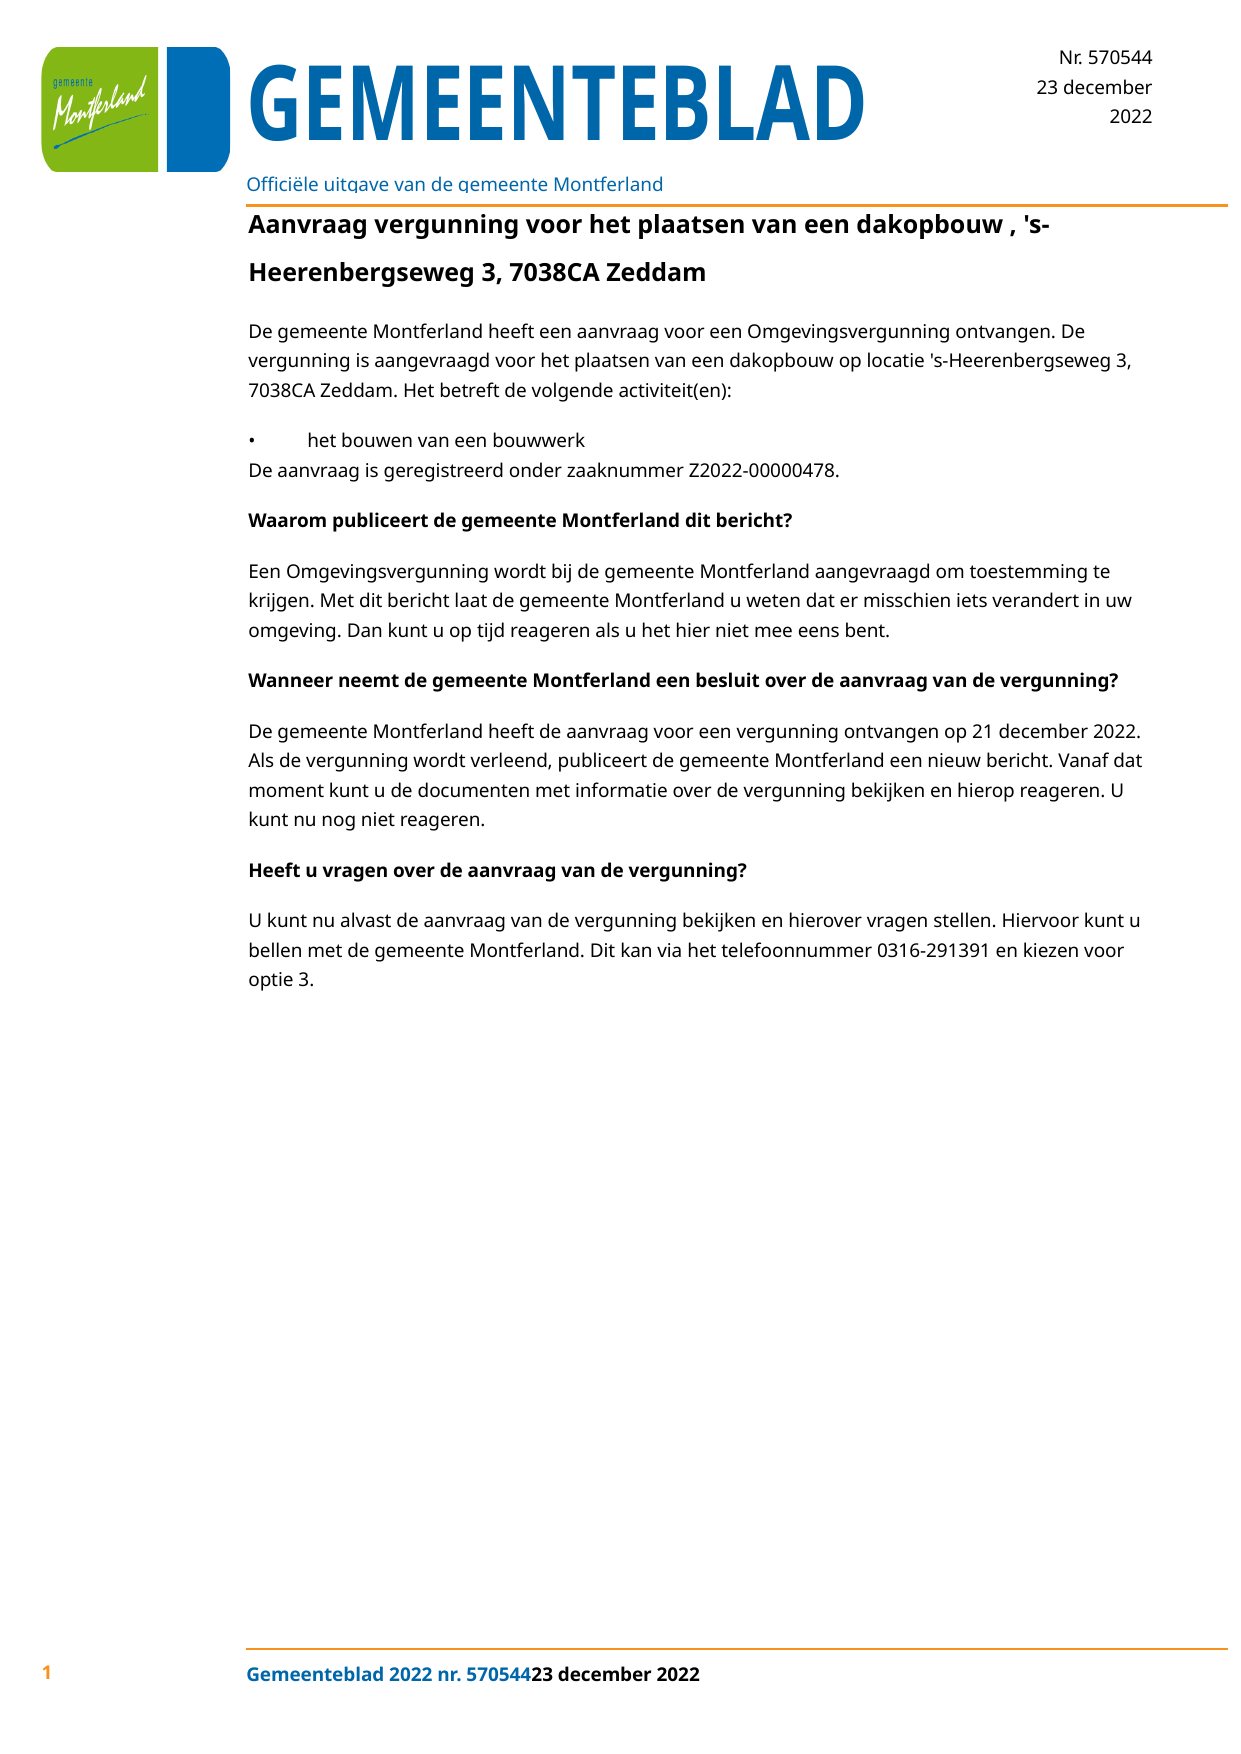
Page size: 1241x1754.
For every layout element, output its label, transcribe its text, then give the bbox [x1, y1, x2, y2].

text Een Omgevingsvergunning wordt bij de gemeente Montferland aangevraagd om toestemming te krijgen. Met dit bericht laat de gemeente Montferland u weten dat er misschien iets verandert in uw omgeving. Dan kunt u op tijd reageren als u het hier niet mee eens bent. [248, 558, 1152, 643]
picture [41, 47, 231, 172]
text De gemeente Montferland heeft de aanvraag voor een vergunning ontvangen op 21 december 2022. Als de vergunning wordt verleend, publiceert de gemeente Montferland een nieuw bericht. Vanaf dat moment kunt u de documenten met informatie over de vergunning bekijken en hierop reageren. U kunt nu nog niet reageren. [248, 718, 1152, 832]
text De gemeente Montferland heeft een aanvraag voor een Omgevingsvergunning ontvangen. De vergunning is aangevraagd voor het plaatsen van een dakopbouw op locatie 's-Heerenbergseweg 3, 7038CA Zeddam. Het betreft de volgende activiteit(en): [248, 318, 1152, 403]
list het bouwen van een bouwwerk [248, 427, 1152, 453]
text Heeft u vragen over de aanvraag van de vergunning? [248, 857, 1152, 883]
text De aanvraag is geregistreerd onder zaaknummer Z2022-00000478. [248, 457, 1152, 483]
text Waarom publiceert de gemeente Montferland dit bericht? [248, 507, 1152, 533]
text Wanneer neemt de gemeente Montferland een besluit over de aanvraag van de vergunning? [248, 667, 1152, 693]
text Aanvraag vergunning voor het plaatsen van een dakopbouw , 's-Heerenbergseweg 3, 7038CA Zeddam [248, 207, 1152, 288]
text U kunt nu alvast de aanvraag van de vergunning bekijken en hierover vragen stellen. Hiervoor kunt u bellen met de gemeente Montferland. Dit kan via het telefoonnummer 0316-291391 en kiezen voor optie 3. [248, 907, 1152, 992]
